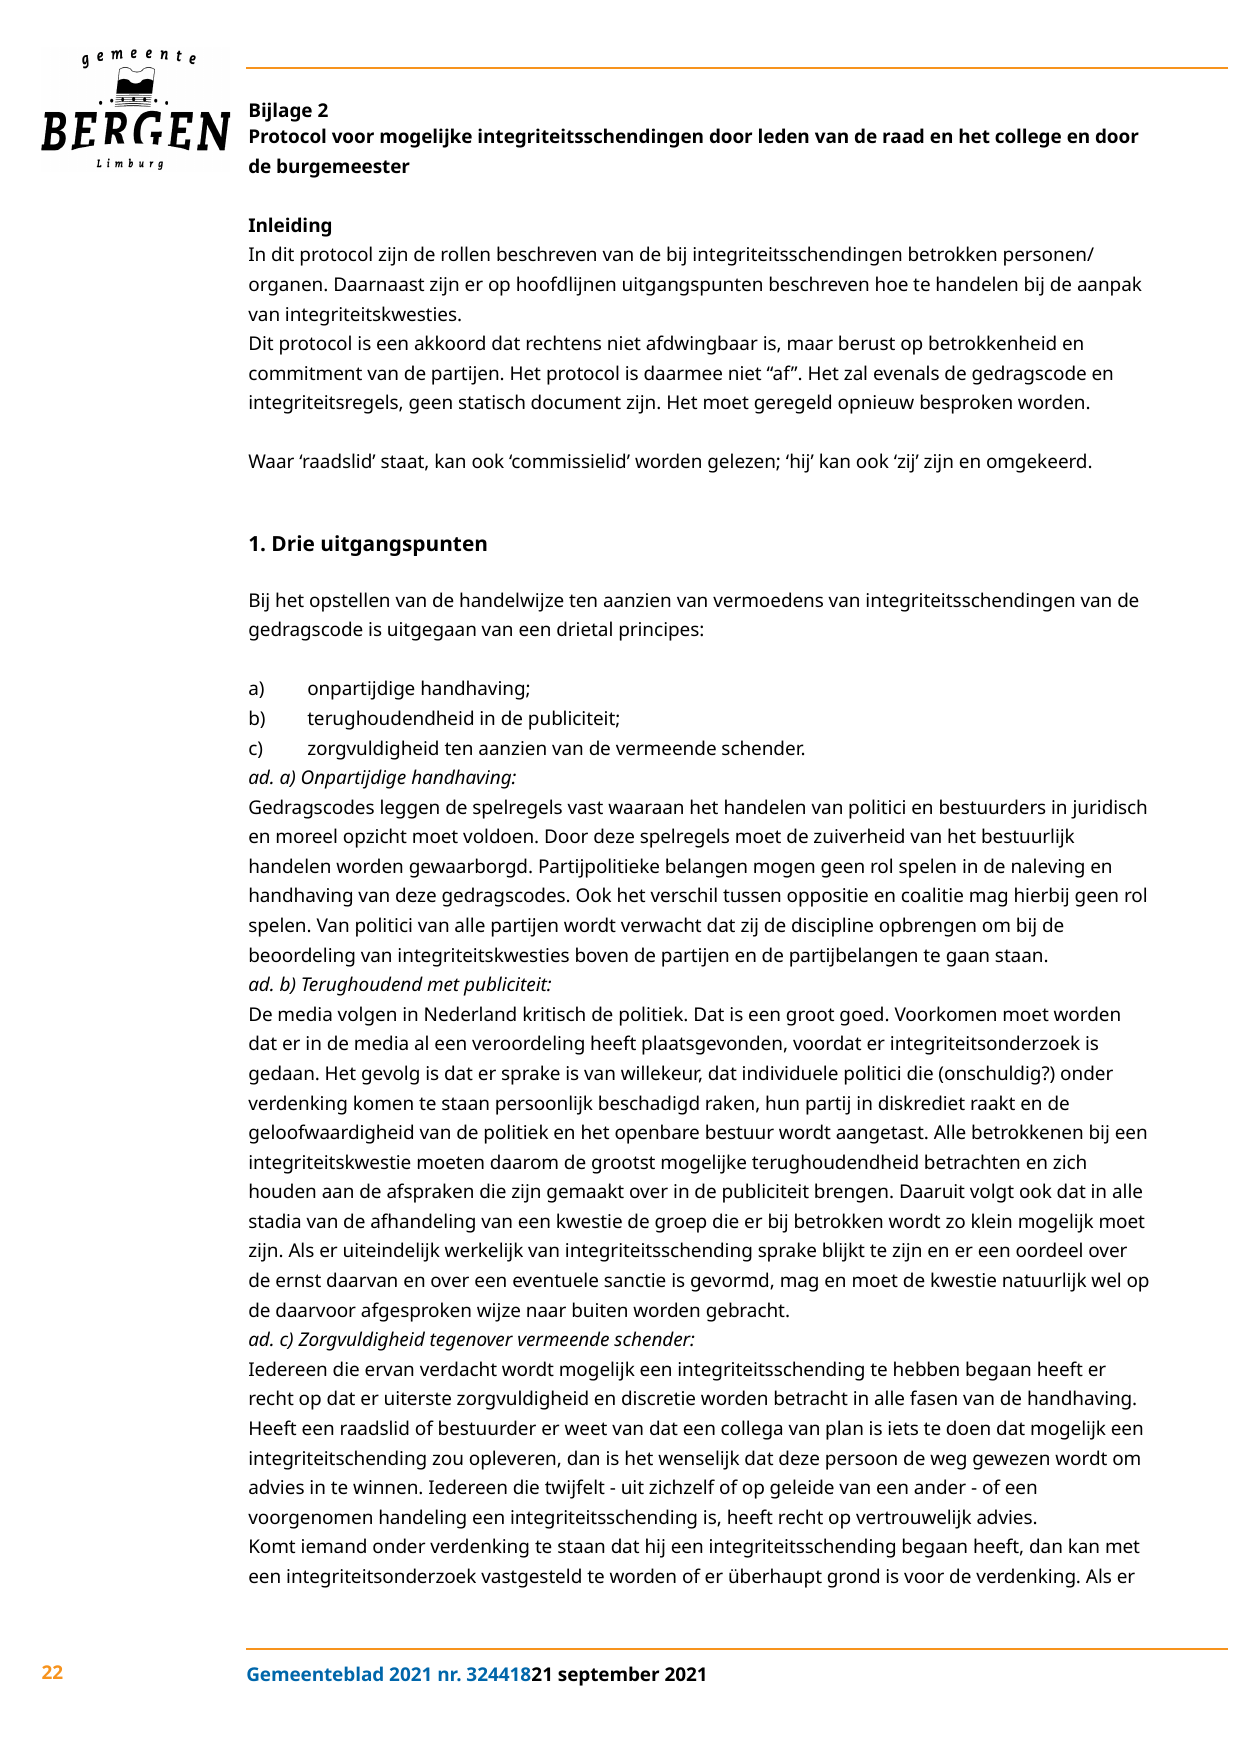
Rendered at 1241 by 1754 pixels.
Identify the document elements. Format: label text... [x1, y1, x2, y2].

text Inleiding [248, 212, 1152, 238]
text Protocol voor mogelijke integriteitsschendingen door leden van de raad en het college en door de burgemeester [248, 123, 1152, 179]
text Gedragscodes leggen de spelregels vast waaraan het handelen van politici en bestuurders in juridisch en moreel opzicht moet voldoen. Door deze spelregels moet de zuiverheid van het bestuurlijk handelen worden gewaarborgd. Partijpolitieke belangen mogen geen rol spelen in de naleving en handhaving van deze gedragscodes. Ook het verschil tussen oppositie en coalitie mag hierbij geen rol spelen. Van politici van alle partijen wordt verwacht dat zij de discipline opbrengen om bij de beoordeling van integriteitskwesties boven de partijen en de partijbelangen te gaan staan. [248, 794, 1152, 967]
text Bij het opstellen van de handelwijze ten aanzien van vermoedens van integriteitsschendingen van de gedragscode is uitgegaan van een drietal principes: [248, 587, 1152, 642]
text De media volgen in Nederland kritisch de politiek. Dat is een groot goed. Voorkomen moet worden dat er in de media al een veroordeling heeft plaatsgevonden, voordat er integriteitsonderzoek is gedaan. Het gevolg is dat er sprake is van willekeur, dat individuele politici die (onschuldig?) onder verdenking komen te staan persoonlijk beschadigd raken, hun partij in diskrediet raakt en de geloofwaardigheid van de politiek en het openbare bestuur wordt aangetast. Alle betrokkenen bij een integriteitskwestie moeten daarom de grootst mogelijke terughoudendheid betrachten en zich houden aan de afspraken die zijn gemaakt over in de publiciteit brengen. Daaruit volgt ook dat in alle stadia van de afhandeling van een kwestie de groep die er bij betrokken wordt zo klein mogelijk moet zijn. Als er uiteindelijk werkelijk van integriteitsschending sprake blijkt te zijn en er een oordeel over de ernst daarvan en over een eventuele sanctie is gevormd, mag en moet de kwestie natuurlijk wel op de daarvoor afgesproken wijze naar buiten worden gebracht. [248, 1001, 1152, 1322]
list terughoudendheid in de publiciteit; [248, 705, 1152, 731]
text Iedereen die ervan verdacht wordt mogelijk een integriteitsschending te hebben begaan heeft er recht op dat er uiterste zorgvuldigheid en discretie worden betracht in alle fasen van de handhaving. Heeft een raadslid of bestuurder er weet van dat een collega van plan is iets te doen dat mogelijk een integriteitschending zou opleveren, dan is het wenselijk dat deze persoon de weg gewezen wordt om advies in te winnen. Iedereen die twijfelt - uit zichzelf of op geleide van een ander - of een voorgenomen handeling een integriteitsschending is, heeft recht op vertrouwelijk advies. [248, 1356, 1152, 1529]
list onpartijdige handhaving; [248, 676, 1152, 701]
text ad. c) Zorgvuldigheid tegenover vermeende schender: [248, 1326, 1152, 1352]
text ad. a) Onpartijdige handhaving: [248, 764, 1152, 790]
text Komt iemand onder verdenking te staan dat hij een integriteitsschending begaan heeft, dan kan met een integriteitsonderzoek vastgesteld te worden of er überhaupt grond is voor de verdenking. Als er [248, 1533, 1152, 1589]
text In dit protocol zijn de rollen beschreven van de bij integriteitsschendingen betrokken personen/ organen. Daarnaast zijn er op hoofdlijnen uitgangspunten beschreven hoe te handelen bij de aanpak van integriteitskwesties. [248, 242, 1152, 327]
text Dit protocol is een akkoord dat rechtens niet afdwingbaar is, maar berust op betrokkenheid en commitment van de partijen. Het protocol is daarmee niet “af”. Het zal evenals de gedragscode en integriteitsregels, geen statisch document zijn. Het moet geregeld opnieuw besproken worden. [248, 330, 1152, 415]
picture [41, 47, 231, 172]
text Waar ‘raadslid’ staat, kan ook ‘commissielid’ worden gelezen; ‘hij’ kan ook ‘zij’ zijn en omgekeerd. [248, 449, 1152, 474]
text ad. b) Terughoudend met publiciteit: [248, 971, 1152, 997]
text 1. Drie uitgangspunten [248, 529, 1152, 557]
list zorgvuldigheid ten aanzien van de vermeende schender. [248, 735, 1152, 760]
text Bijlage 2 [248, 95, 1152, 123]
